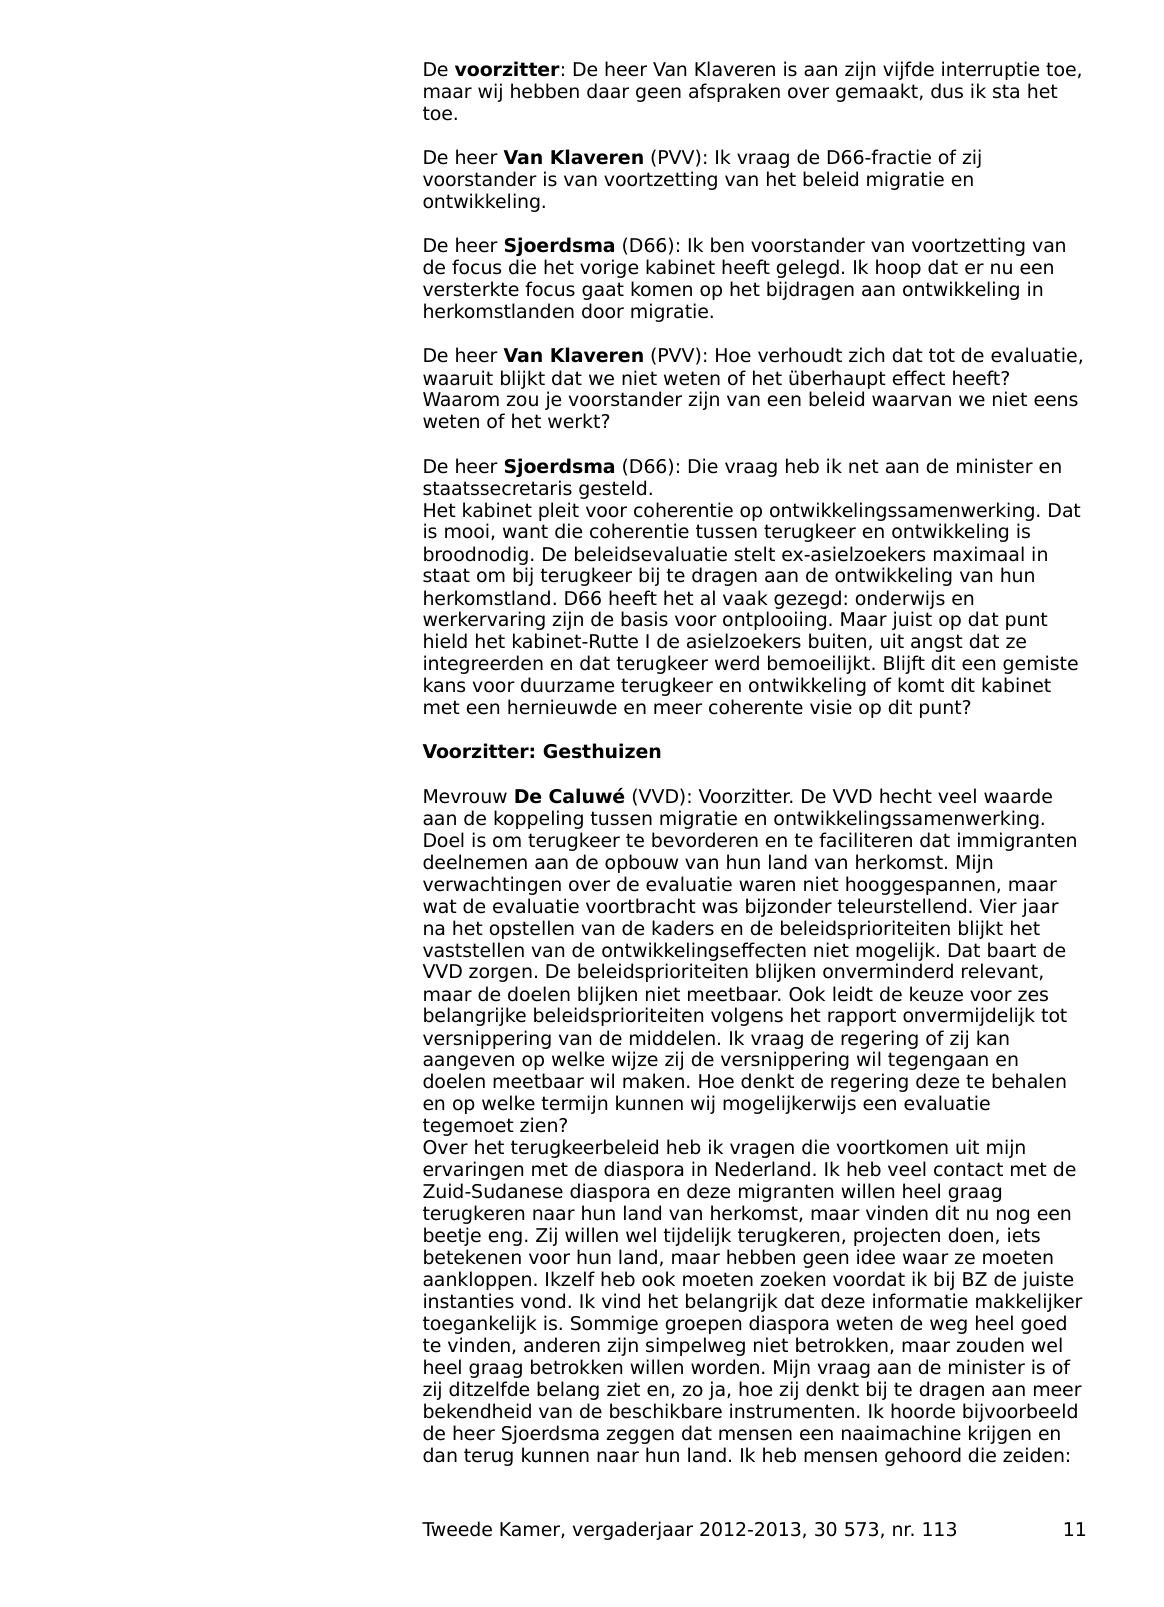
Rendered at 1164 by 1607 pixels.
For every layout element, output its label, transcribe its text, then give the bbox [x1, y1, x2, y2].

text De heer Van Klaveren (PVV): Ik vraag de D66-fractie of zij voorstander is van voortzetting van het beleid migratie en ontwikkeling. [422, 147, 1087, 213]
text De heer Sjoerdsma (D66): Ik ben voorstander van voortzetting van de focus die het vorige kabinet heeft gelegd. Ik hoop dat er nu een versterkte focus gaat komen op het bijdragen aan ontwikkeling in herkomstlanden door migratie. [422, 235, 1087, 323]
text Mevrouw De Caluwé (VVD): Voorzitter. De VVD hecht veel waarde aan de koppeling tussen migratie en ontwikkelingssamenwerking. Doel is om terugkeer te bevorderen en te faciliteren dat immigranten deelnemen aan de opbouw van hun land van herkomst. Mijn verwachtingen over de evaluatie waren niet hooggespannen, maar wat de evaluatie voortbracht was bijzonder teleurstellend. Vier jaar na het opstellen van de kaders en de beleidsprioriteiten blijkt het vaststellen van de ontwikkelingseffecten niet mogelijk. Dat baart de VVD zorgen. De beleidsprioriteiten blijken onverminderd relevant, maar de doelen blijken niet meetbaar. Ook leidt de keuze voor zes belangrijke beleidsprioriteiten volgens het rapport onvermijdelijk tot versnippering van de middelen. Ik vraag de regering of zij kan aangeven op welke wijze zij de versnippering wil tegengaan en doelen meetbaar wil maken. Hoe denkt de regering deze te behalen en op welke termijn kunnen wij mogelijkerwijs een evaluatie tegemoet zien? [422, 786, 1087, 1137]
text Het kabinet pleit voor coherentie op ontwikkelingssamenwerking. Dat is mooi, want die coherentie tussen terugkeer en ontwikkeling is broodnodig. De beleidsevaluatie stelt ex-asielzoekers maximaal in staat om bij terugkeer bij te dragen aan de ontwikkeling van hun herkomstland. D66 heeft het al vaak gezegd: onderwijs en werkervaring zijn de basis voor ontplooiing. Maar juist op dat punt hield het kabinet-Rutte I de asielzoekers buiten, uit angst dat ze integreerden en dat terugkeer werd bemoeilijkt. Blijft dit een gemiste kans voor duurzame terugkeer en ontwikkeling of komt dit kabinet met een hernieuwde en meer coherente visie op dit punt? [422, 499, 1087, 719]
text De heer Sjoerdsma (D66): Die vraag heb ik net aan de minister en staatssecretaris gesteld. [422, 456, 1087, 499]
text De voorzitter: De heer Van Klaveren is aan zijn vijfde interruptie toe, maar wij hebben daar geen afspraken over gemaakt, dus ik sta het toe. [422, 59, 1087, 125]
text Over het terugkeerbeleid heb ik vragen die voortkomen uit mijn ervaringen met de diaspora in Nederland. Ik heb veel contact met de Zuid-Sudanese diaspora en deze migranten willen heel graag terugkeren naar hun land van herkomst, maar vinden dit nu nog een beetje eng. Zij willen wel tijdelijk terugkeren, projecten doen, iets betekenen voor hun land, maar hebben geen idee waar ze moeten aankloppen. Ikzelf heb ook moeten zoeken voordat ik bij BZ de juiste instanties vond. Ik vind het belangrijk dat deze informatie makkelijker toegankelijk is. Sommige groepen diaspora weten de weg heel goed te vinden, anderen zijn simpelweg niet betrokken, maar zouden wel heel graag betrokken willen worden. Mijn vraag aan de minister is of zij ditzelfde belang ziet en, zo ja, hoe zij denkt bij te dragen aan meer bekendheid van de beschikbare instrumenten. Ik hoorde bijvoorbeeld de heer Sjoerdsma zeggen dat mensen een naaimachine krijgen en dan terug kunnen naar hun land. Ik heb mensen gehoord die zeiden: [422, 1137, 1087, 1467]
subtitle Voorzitter: Gesthuizen [422, 741, 1087, 763]
text De heer Van Klaveren (PVV): Hoe verhoudt zich dat tot de evaluatie, waaruit blijkt dat we niet weten of het überhaupt effect heeft? Waarom zou je voorstander zijn van een beleid waarvan we niet eens weten of het werkt? [422, 345, 1087, 433]
